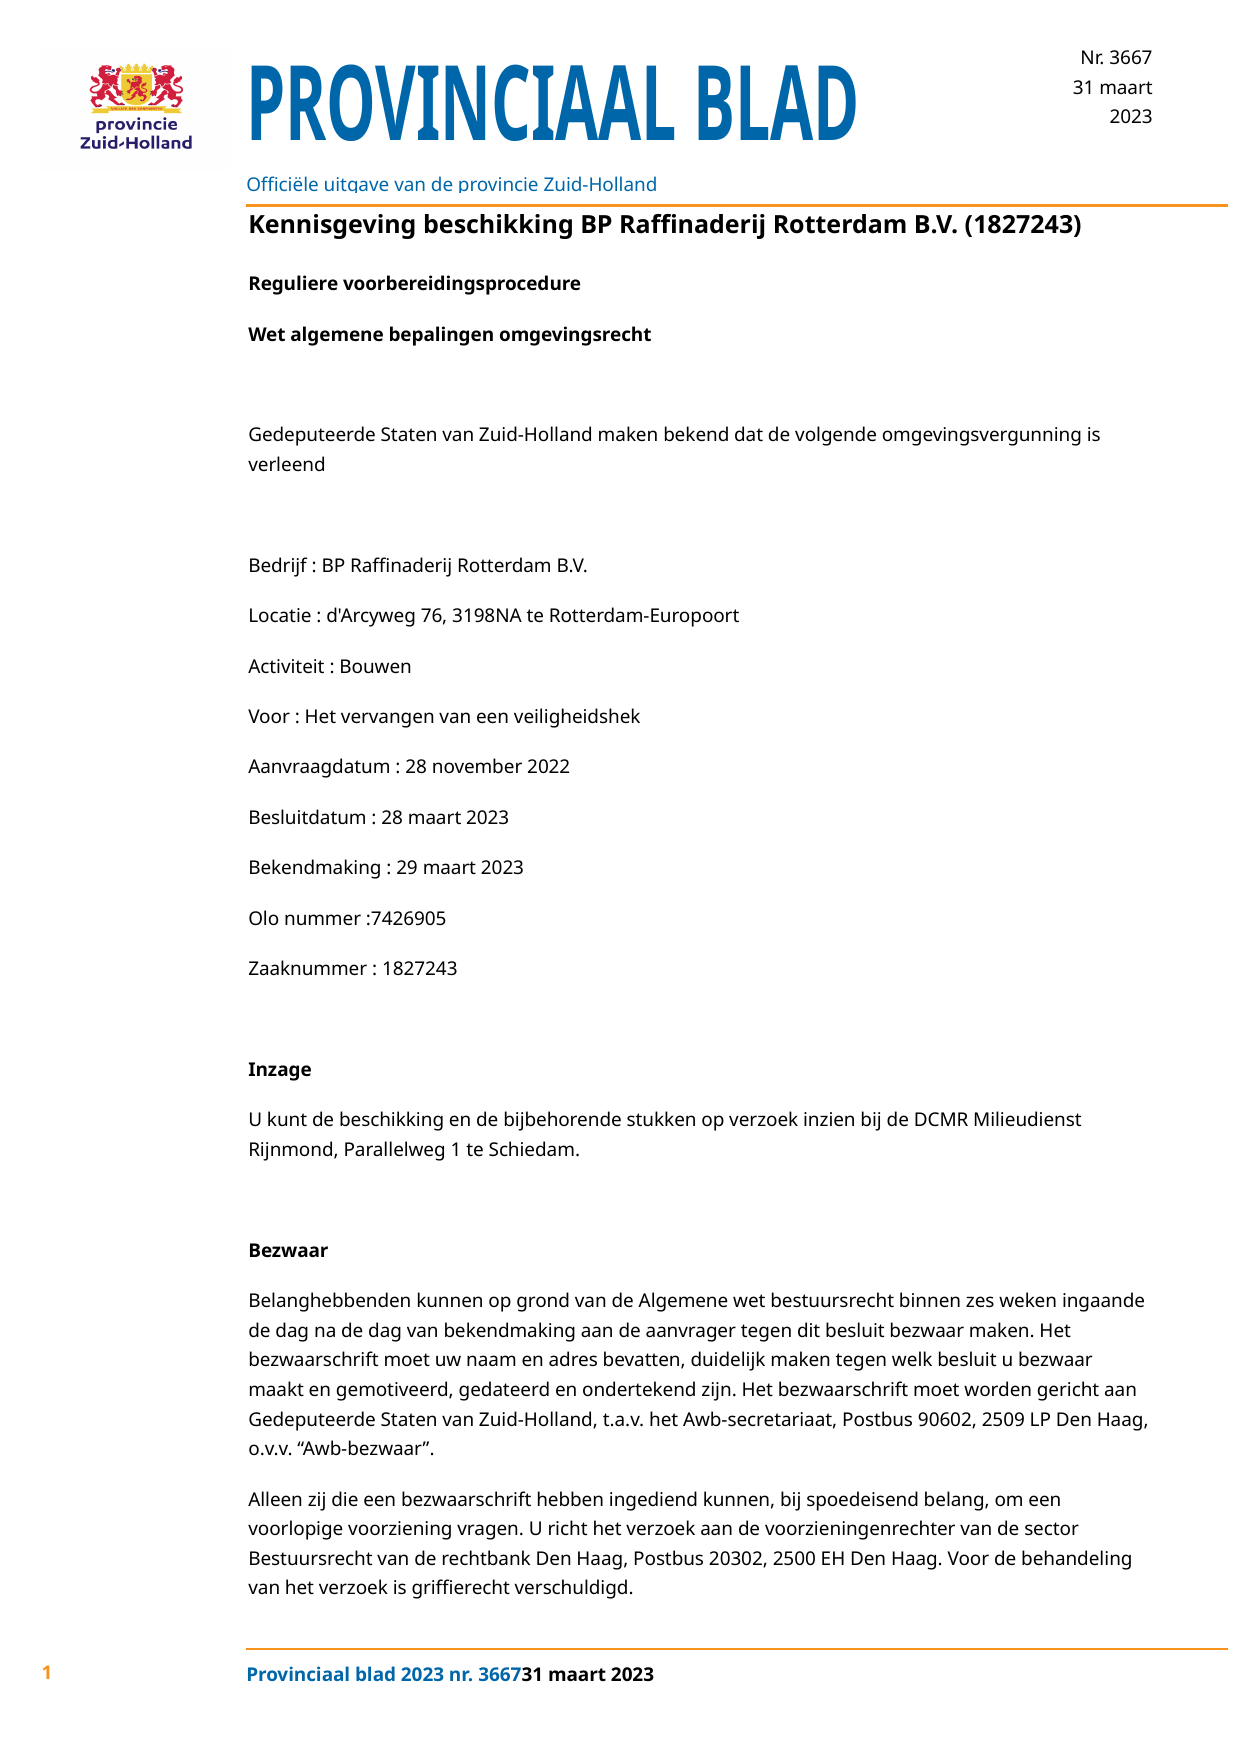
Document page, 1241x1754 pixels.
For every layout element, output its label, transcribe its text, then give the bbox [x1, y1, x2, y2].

text Inzage [248, 1056, 1152, 1082]
picture [41, 47, 231, 172]
text U kunt de beschikking en de bijbehorende stukken op verzoek inzien bij de DCMR Milieudienst Rijnmond, Parallelweg 1 te Schiedam. [248, 1107, 1152, 1162]
text Belanghebbenden kunnen op grond van de Algemene wet bestuursrecht binnen zes weken ingaande de dag na de dag van bekendmaking aan de aanvrager tegen dit besluit bezwaar maken. Het bezwaarschrift moet uw naam en adres bevatten, duidelijk maken tegen welk besluit u bezwaar maakt en gemotiveerd, gedateerd en ondertekend zijn. Het bezwaarschrift moet worden gericht aan Gedeputeerde Staten van Zuid-Holland, t.a.v. het Awb-secretariaat, Postbus 90602, 2509 LP Den Haag, o.v.v. “Awb-bezwaar”. [248, 1287, 1152, 1461]
text Aanvraagdatum : 28 november 2022 [248, 754, 1152, 779]
text Kennisgeving beschikking BP Raffinaderij Rotterdam B.V. (1827243) [248, 207, 1152, 241]
text Reguliere voorbereidingsprocedure [248, 270, 1152, 296]
text Voor : Het vervangen van een veiligheidshek [248, 703, 1152, 729]
text Bedrijf : BP Raffinaderij Rotterdam B.V. [248, 552, 1152, 578]
text Bezwaar [248, 1237, 1152, 1263]
text Bekendmaking : 29 maart 2023 [248, 854, 1152, 880]
text Besluitdatum : 28 maart 2023 [248, 804, 1152, 830]
text Activiteit : Bouwen [248, 653, 1152, 678]
text Alleen zij die een bezwaarschrift hebben ingediend kunnen, bij spoedeisend belang, om een voorlopige voorziening vragen. U richt het verzoek aan de voorzieningenrechter van de sector Bestuursrecht van de rechtbank Den Haag, Postbus 20302, 2500 EH Den Haag. Voor de behandeling van het verzoek is griffierecht verschuldigd. [248, 1486, 1152, 1600]
text Zaaknummer : 1827243 [248, 955, 1152, 981]
text Gedeputeerde Staten van Zuid-Holland maken bekend dat de volgende omgevingsvergunning is verleend [248, 422, 1152, 477]
text Locatie : d'Arcyweg 76, 3198NA te Rotterdam-Europoort [248, 602, 1152, 628]
text Olo nummer :7426905 [248, 905, 1152, 931]
text Wet algemene bepalingen omgevingsrecht [248, 321, 1152, 346]
